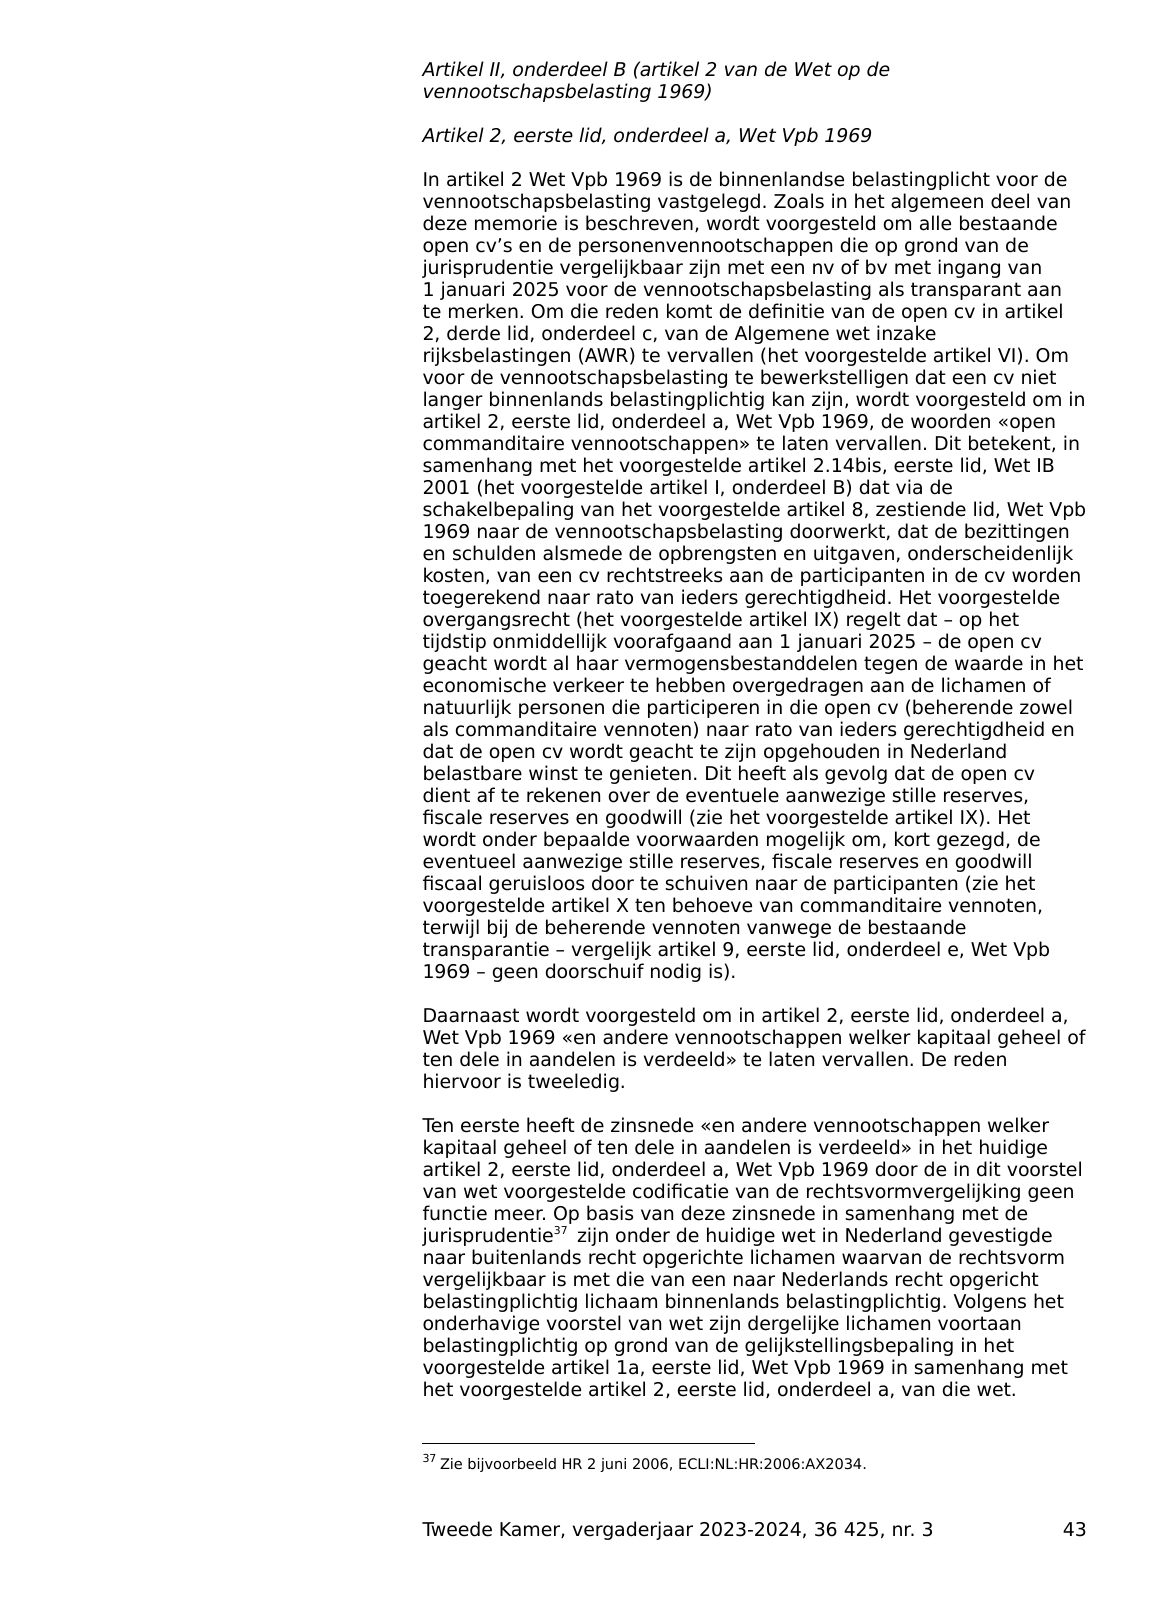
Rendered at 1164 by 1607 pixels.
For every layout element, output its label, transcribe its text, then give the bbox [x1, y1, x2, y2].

text Ten eerste heeft de zinsnede «en andere vennootschappen welker kapitaal geheel of ten dele in aandelen is verdeeld» in het huidige artikel 2, eerste lid, onderdeel a, Wet Vpb 1969 door de in dit voorstel van wet voorgestelde codificatie van de rechtsvormvergelijking geen functie meer. Op basis van deze zinsnede in samenhang met de jurisprudentie zijn onder de huidige wet in Nederland gevestigde naar buitenlands recht opgerichte lichamen waarvan de rechtsvorm vergelijkbaar is met die van een naar Nederlands recht opgericht belastingplichtig lichaam binnenlands belastingplichtig. Volgens het onderhavige voorstel van wet zijn dergelijke lichamen voortaan belastingplichtig op grond van de gelijkstellingsbepaling in het voorgestelde artikel 1a, eerste lid, Wet Vpb 1969 in samenhang met het voorgestelde artikel 2, eerste lid, onderdeel a, van die wet. [422, 1115, 1087, 1401]
text Zie bijvoorbeeld HR 2 juni 2006, ECLI:NL:HR:2006:AX2034. [422, 1452, 1087, 1474]
text Daarnaast wordt voorgesteld om in artikel 2, eerste lid, onderdeel a, Wet Vpb 1969 «en andere vennootschappen welker kapitaal geheel of ten dele in aandelen is verdeeld» te laten vervallen. De reden hiervoor is tweeledig. [422, 1005, 1087, 1093]
subtitle Artikel II, onderdeel B (artikel 2 van de Wet op de vennootschapsbelasting 1969) [422, 59, 1087, 103]
subtitle Artikel 2, eerste lid, onderdeel a, Wet Vpb 1969 [422, 125, 1087, 147]
text In artikel 2 Wet Vpb 1969 is de binnenlandse belastingplicht voor de vennootschapsbelasting vastgelegd. Zoals in het algemeen deel van deze memorie is beschreven, wordt voorgesteld om alle bestaande open cv’s en de personenvennootschappen die op grond van de jurisprudentie vergelijkbaar zijn met een nv of bv met ingang van 1 januari 2025 voor de vennootschapsbelasting als transparant aan te merken. Om die reden komt de definitie van de open cv in artikel 2, derde lid, onderdeel c, van de Algemene wet inzake rijksbelastingen (AWR) te vervallen (het voorgestelde artikel VI). Om voor de vennootschapsbelasting te bewerkstelligen dat een cv niet langer binnenlands belastingplichtig kan zijn, wordt voorgesteld om in artikel 2, eerste lid, onderdeel a, Wet Vpb 1969, de woorden «open commanditaire vennootschappen» te laten vervallen. Dit betekent, in samenhang met het voorgestelde artikel 2.14bis, eerste lid, Wet IB 2001 (het voorgestelde artikel I, onderdeel B) dat via de schakelbepaling van het voorgestelde artikel 8, zestiende lid, Wet Vpb 1969 naar de vennootschapsbelasting doorwerkt, dat de bezittingen en schulden alsmede de opbrengsten en uitgaven, onderscheidenlijk kosten, van een cv rechtstreeks aan de participanten in de cv worden toegerekend naar rato van ieders gerechtigdheid. Het voorgestelde overgangsrecht (het voorgestelde artikel IX) regelt dat – op het tijdstip onmiddellijk voorafgaand aan 1 januari 2025 – de open cv geacht wordt al haar vermogensbestanddelen tegen de waarde in het economische verkeer te hebben overgedragen aan de lichamen of natuurlijk personen die participeren in die open cv (beherende zowel als commanditaire vennoten) naar rato van ieders gerechtigdheid en dat de open cv wordt geacht te zijn opgehouden in Nederland belastbare winst te genieten. Dit heeft als gevolg dat de open cv dient af te rekenen over de eventuele aanwezige stille reserves, fiscale reserves en goodwill (zie het voorgestelde artikel IX). Het wordt onder bepaalde voorwaarden mogelijk om, kort gezegd, de eventueel aanwezige stille reserves, fiscale reserves en goodwill fiscaal geruisloos door te schuiven naar de participanten (zie het voorgestelde artikel X ten behoeve van commanditaire vennoten, terwijl bij de beherende vennoten vanwege de bestaande transparantie – vergelijk artikel 9, eerste lid, onderdeel e, Wet Vpb 1969 – geen doorschuif nodig is). [422, 169, 1087, 983]
